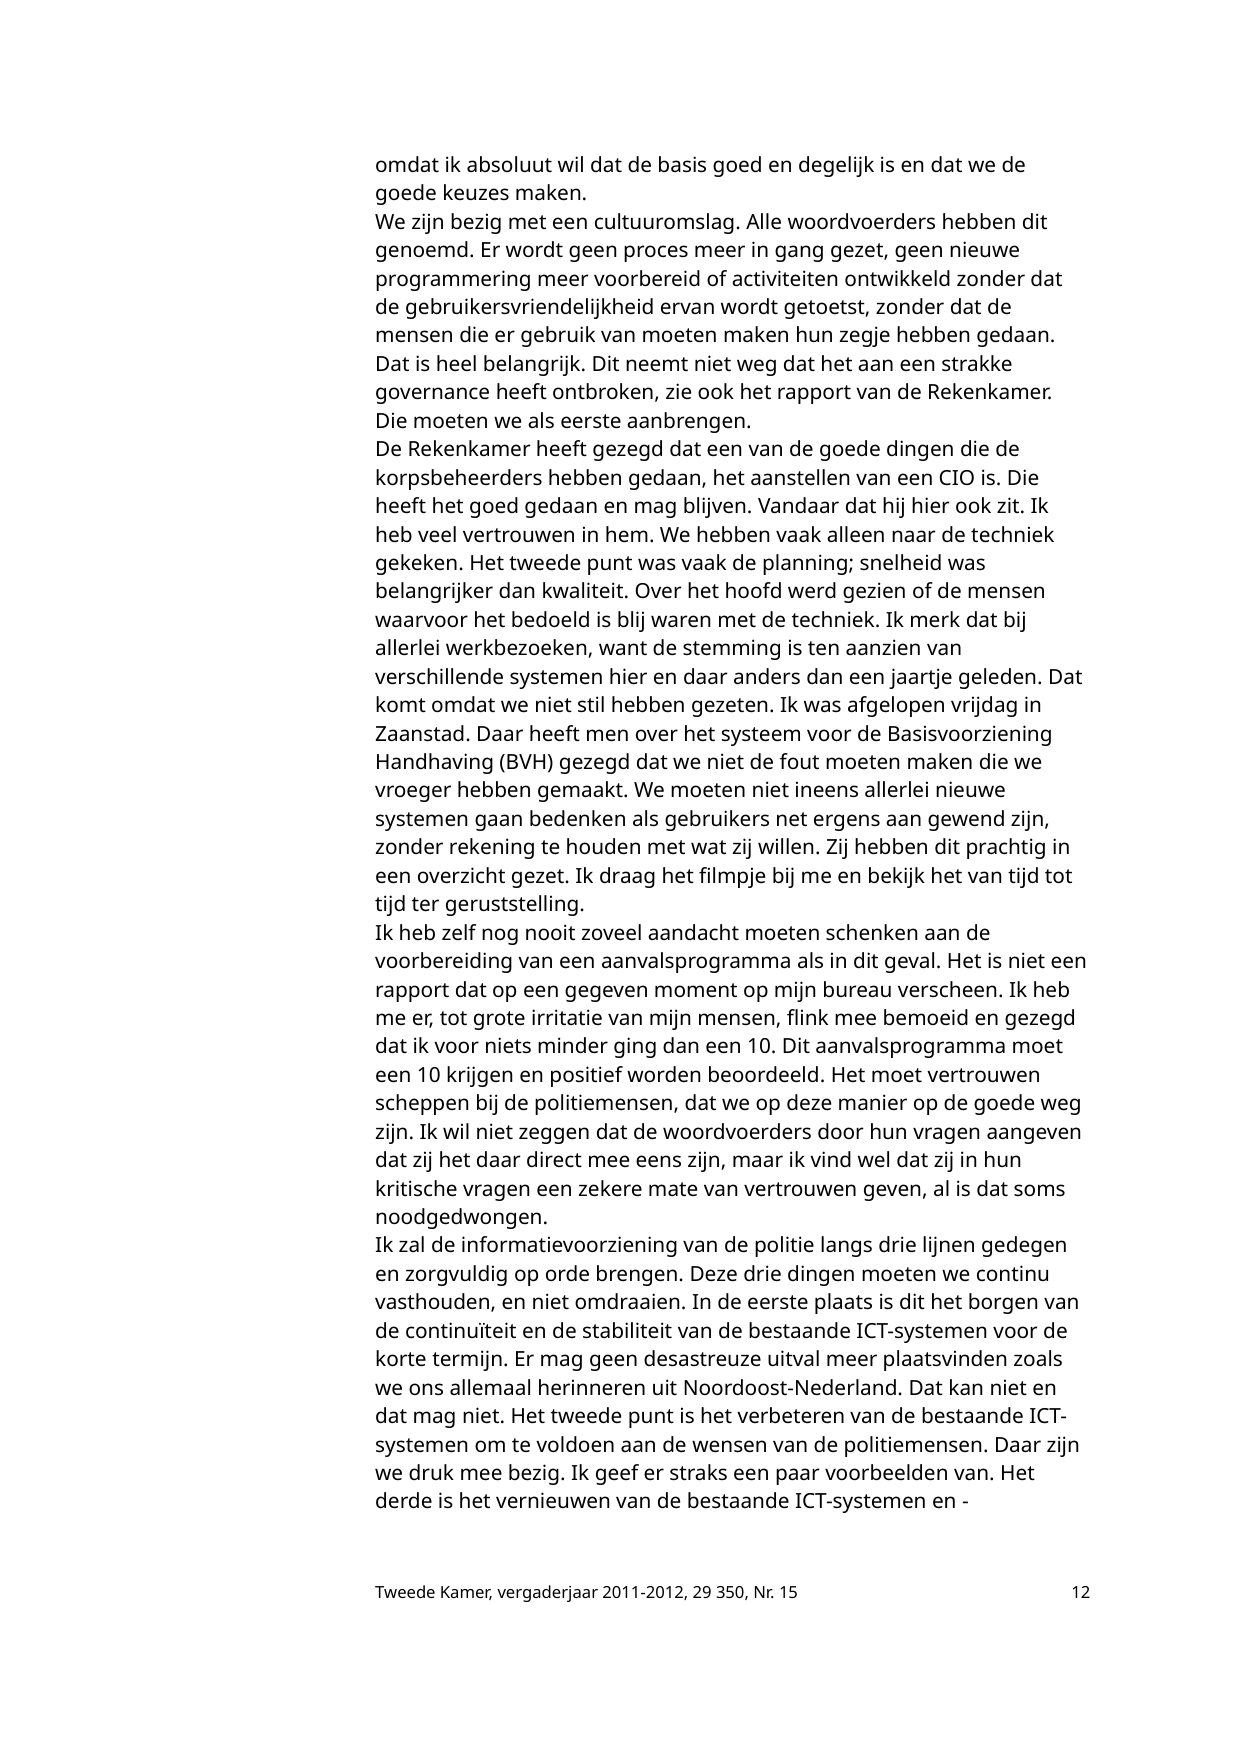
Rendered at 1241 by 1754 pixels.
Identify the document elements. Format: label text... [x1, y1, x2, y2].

text De Rekenkamer heeft gezegd dat een van de goede dingen die de korpsbeheerders hebben gedaan, het aanstellen van een CIO is. Die heeft het goed gedaan en mag blijven. Vandaar dat hij hier ook zit. Ik heb veel vertrouwen in hem. We hebben vaak alleen naar de techniek gekeken. Het tweede punt was vaak de planning; snelheid was belangrijker dan kwaliteit. Over het hoofd werd gezien of de mensen waarvoor het bedoeld is blij waren met de techniek. Ik merk dat bij allerlei werkbezoeken, want de stemming is ten aanzien van verschillende systemen hier en daar anders dan een jaartje geleden. Dat komt omdat we niet stil hebben gezeten. Ik was afgelopen vrijdag in Zaanstad. Daar heeft men over het systeem voor de Basisvoorziening Handhaving (BVH) gezegd dat we niet de fout moeten maken die we vroeger hebben gemaakt. We moeten niet ineens allerlei nieuwe systemen gaan bedenken als gebruikers net ergens aan gewend zijn, zonder rekening te houden met wat zij willen. Zij hebben dit prachtig in een overzicht gezet. Ik draag het filmpje bij me en bekijk het van tijd tot tijd ter geruststelling. [375, 434, 1090, 918]
text Ik heb zelf nog nooit zoveel aandacht moeten schenken aan de voorbereiding van een aanvalsprogramma als in dit geval. Het is niet een rapport dat op een gegeven moment op mijn bureau verscheen. Ik heb me er, tot grote irritatie van mijn mensen, flink mee bemoeid en gezegd dat ik voor niets minder ging dan een 10. Dit aanvalsprogramma moet een 10 krijgen en positief worden beoordeeld. Het moet vertrouwen scheppen bij de politiemensen, dat we op deze manier op de goede weg zijn. Ik wil niet zeggen dat de woordvoerders door hun vragen aangeven dat zij het daar direct mee eens zijn, maar ik vind wel dat zij in hun kritische vragen een zekere mate van vertrouwen geven, al is dat soms noodgedwongen. [375, 918, 1090, 1231]
text Ik zal de informatievoorziening van de politie langs drie lijnen gedegen en zorgvuldig op orde brengen. Deze drie dingen moeten we continu vasthouden, en niet omdraaien. In de eerste plaats is dit het borgen van de continuïteit en de stabiliteit van de bestaande ICT-systemen voor de korte termijn. Er mag geen desastreuze uitval meer plaatsvinden zoals we ons allemaal herinneren uit Noordoost-Nederland. Dat kan niet en dat mag niet. Het tweede punt is het verbeteren van de bestaande ICT-systemen om te voldoen aan de wensen van de politiemensen. Daar zijn we druk mee bezig. Ik geef er straks een paar voorbeelden van. Het derde is het vernieuwen van de bestaande ICT-systemen en [375, 1231, 1090, 1515]
text omdat ik absoluut wil dat de basis goed en degelijk is en dat we de goede keuzes maken. [375, 150, 1090, 207]
text We zijn bezig met een cultuuromslag. Alle woordvoerders hebben dit genoemd. Er wordt geen proces meer in gang gezet, geen nieuwe programmering meer voorbereid of activiteiten ontwikkeld zonder dat de gebruikersvriendelijkheid ervan wordt getoetst, zonder dat de mensen die er gebruik van moeten maken hun zegje hebben gedaan. Dat is heel belangrijk. Dit neemt niet weg dat het aan een strakke governance heeft ontbroken, zie ook het rapport van de Rekenkamer. Die moeten we als eerste aanbrengen. [375, 207, 1090, 434]
